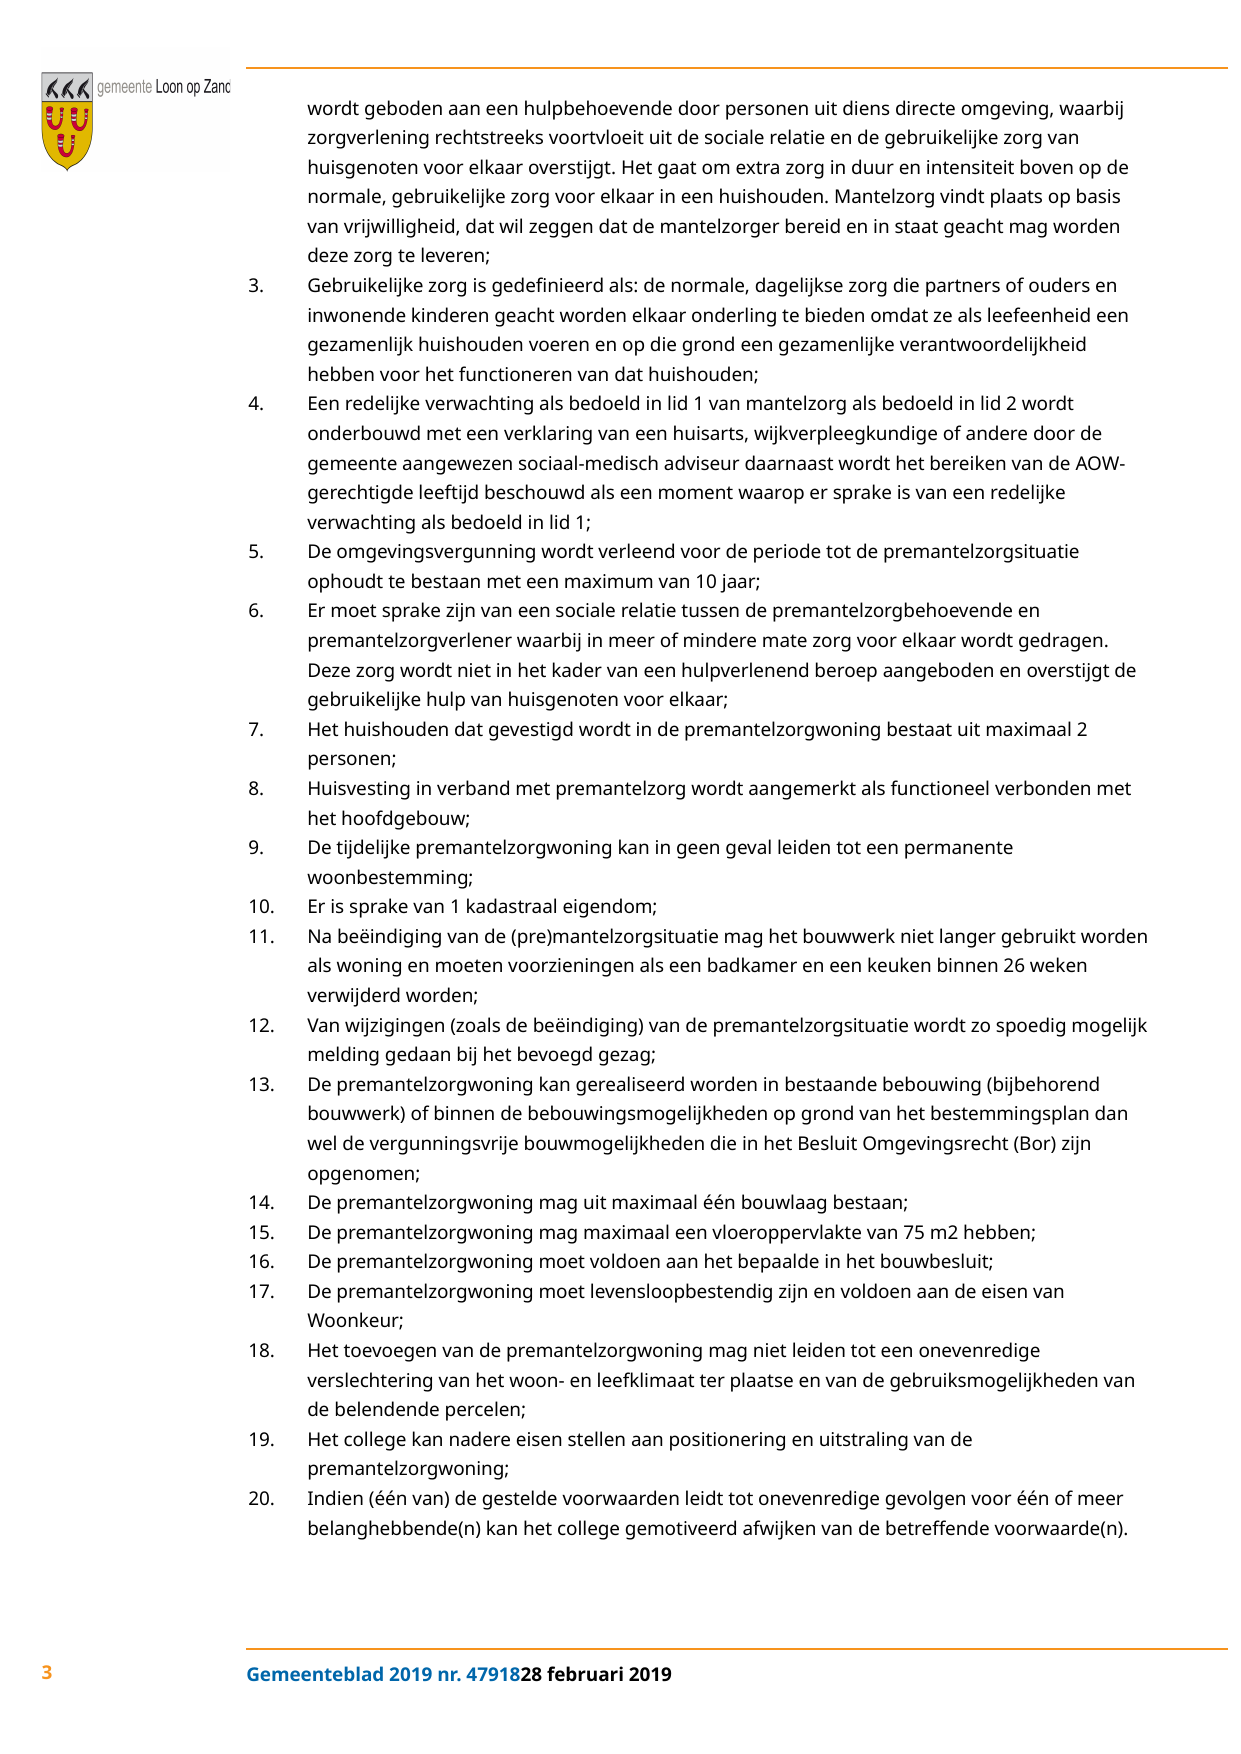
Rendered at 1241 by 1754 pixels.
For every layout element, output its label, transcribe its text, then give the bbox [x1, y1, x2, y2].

list De premantelzorgwoning moet voldoen aan het bepaalde in het bouwbesluit; [248, 1248, 1152, 1274]
list Gebruikelijke zorg is gedefinieerd als: de normale, dagelijkse zorg die partners of ouders en inwonende kinderen geacht worden elkaar onderling te bieden omdat ze als leefeenheid een gezamenlijk huishouden voeren en op die grond een gezamenlijke verantwoordelijkheid hebben voor het functioneren van dat huishouden; [248, 272, 1152, 387]
list De omgevingsvergunning wordt verleend voor de periode tot de premantelzorgsituatie ophoudt te bestaan met een maximum van 10 jaar; [248, 538, 1152, 594]
list Indien (één van) de gestelde voorwaarden leidt tot onevenredige gevolgen voor één of meer belanghebbende(n) kan het college gemotiveerd afwijken van de betreffende voorwaarde(n). [248, 1485, 1152, 1541]
list Van wijzigingen (zoals de beëindiging) van de premantelzorgsituatie wordt zo spoedig mogelijk melding gedaan bij het bevoegd gezag; [248, 1012, 1152, 1067]
list De premantelzorgwoning mag maximaal een vloeroppervlakte van 75 m2 hebben; [248, 1219, 1152, 1245]
list Een redelijke verwachting als bedoeld in lid 1 van mantelzorg als bedoeld in lid 2 wordt onderbouwd met een verklaring van een huisarts, wijkverpleegkundige of andere door de gemeente aangewezen sociaal-medisch adviseur daarnaast wordt het bereiken van de AOW-gerechtigde leeftijd beschouwd als een moment waarop er sprake is van een redelijke verwachting als bedoeld in lid 1; [248, 391, 1152, 535]
list Het huishouden dat gevestigd wordt in de premantelzorgwoning bestaat uit maximaal 2 personen; [248, 716, 1152, 771]
list De premantelzorgwoning mag uit maximaal één bouwlaag bestaan; [248, 1189, 1152, 1215]
list De tijdelijke premantelzorgwoning kan in geen geval leiden tot een permanente woonbestemming; [248, 834, 1152, 890]
list Het college kan nadere eisen stellen aan positionering en uitstraling van de premantelzorgwoning; [248, 1426, 1152, 1481]
picture [41, 47, 231, 172]
list De premantelzorgwoning kan gerealiseerd worden in bestaande bebouwing (bijbehorend bouwwerk) of binnen de bebouwingsmogelijkheden op grond van het bestemmingsplan dan wel de vergunningsvrije bouwmogelijkheden die in het Besluit Omgevingsrecht (Bor) zijn opgenomen; [248, 1071, 1152, 1186]
list Na beëindiging van de (pre)mantelzorgsituatie mag het bouwwerk niet langer gebruikt worden als woning en moeten voorzieningen als een badkamer en een keuken binnen 26 weken verwijderd worden; [248, 923, 1152, 1008]
list Er moet sprake zijn van een sociale relatie tussen de premantelzorgbehoevende en premantelzorgverlener waarbij in meer of mindere mate zorg voor elkaar wordt gedragen. Deze zorg wordt niet in het kader van een hulpverlenend beroep aangeboden en overstijgt de gebruikelijke hulp van huisgenoten voor elkaar; [248, 598, 1152, 712]
list wordt geboden aan een hulpbehoevende door personen uit diens directe omgeving, waarbij zorgverlening rechtstreeks voortvloeit uit de sociale relatie en de gebruikelijke zorg van huisgenoten voor elkaar overstijgt. Het gaat om extra zorg in duur en intensiteit boven op de normale, gebruikelijke zorg voor elkaar in een huishouden. Mantelzorg vindt plaats op basis van vrijwilligheid, dat wil zeggen dat de mantelzorger bereid en in staat geacht mag worden deze zorg te leveren; [248, 95, 1152, 268]
list Er is sprake van 1 kadastraal eigendom; [248, 893, 1152, 919]
list Huisvesting in verband met premantelzorg wordt aangemerkt als functioneel verbonden met het hoofdgebouw; [248, 775, 1152, 831]
list Het toevoegen van de premantelzorgwoning mag niet leiden tot een onevenredige verslechtering van het woon- en leefklimaat ter plaatse en van de gebruiksmogelijkheden van de belendende percelen; [248, 1337, 1152, 1422]
list De premantelzorgwoning moet levensloopbestendig zijn en voldoen aan de eisen van Woonkeur; [248, 1278, 1152, 1333]
